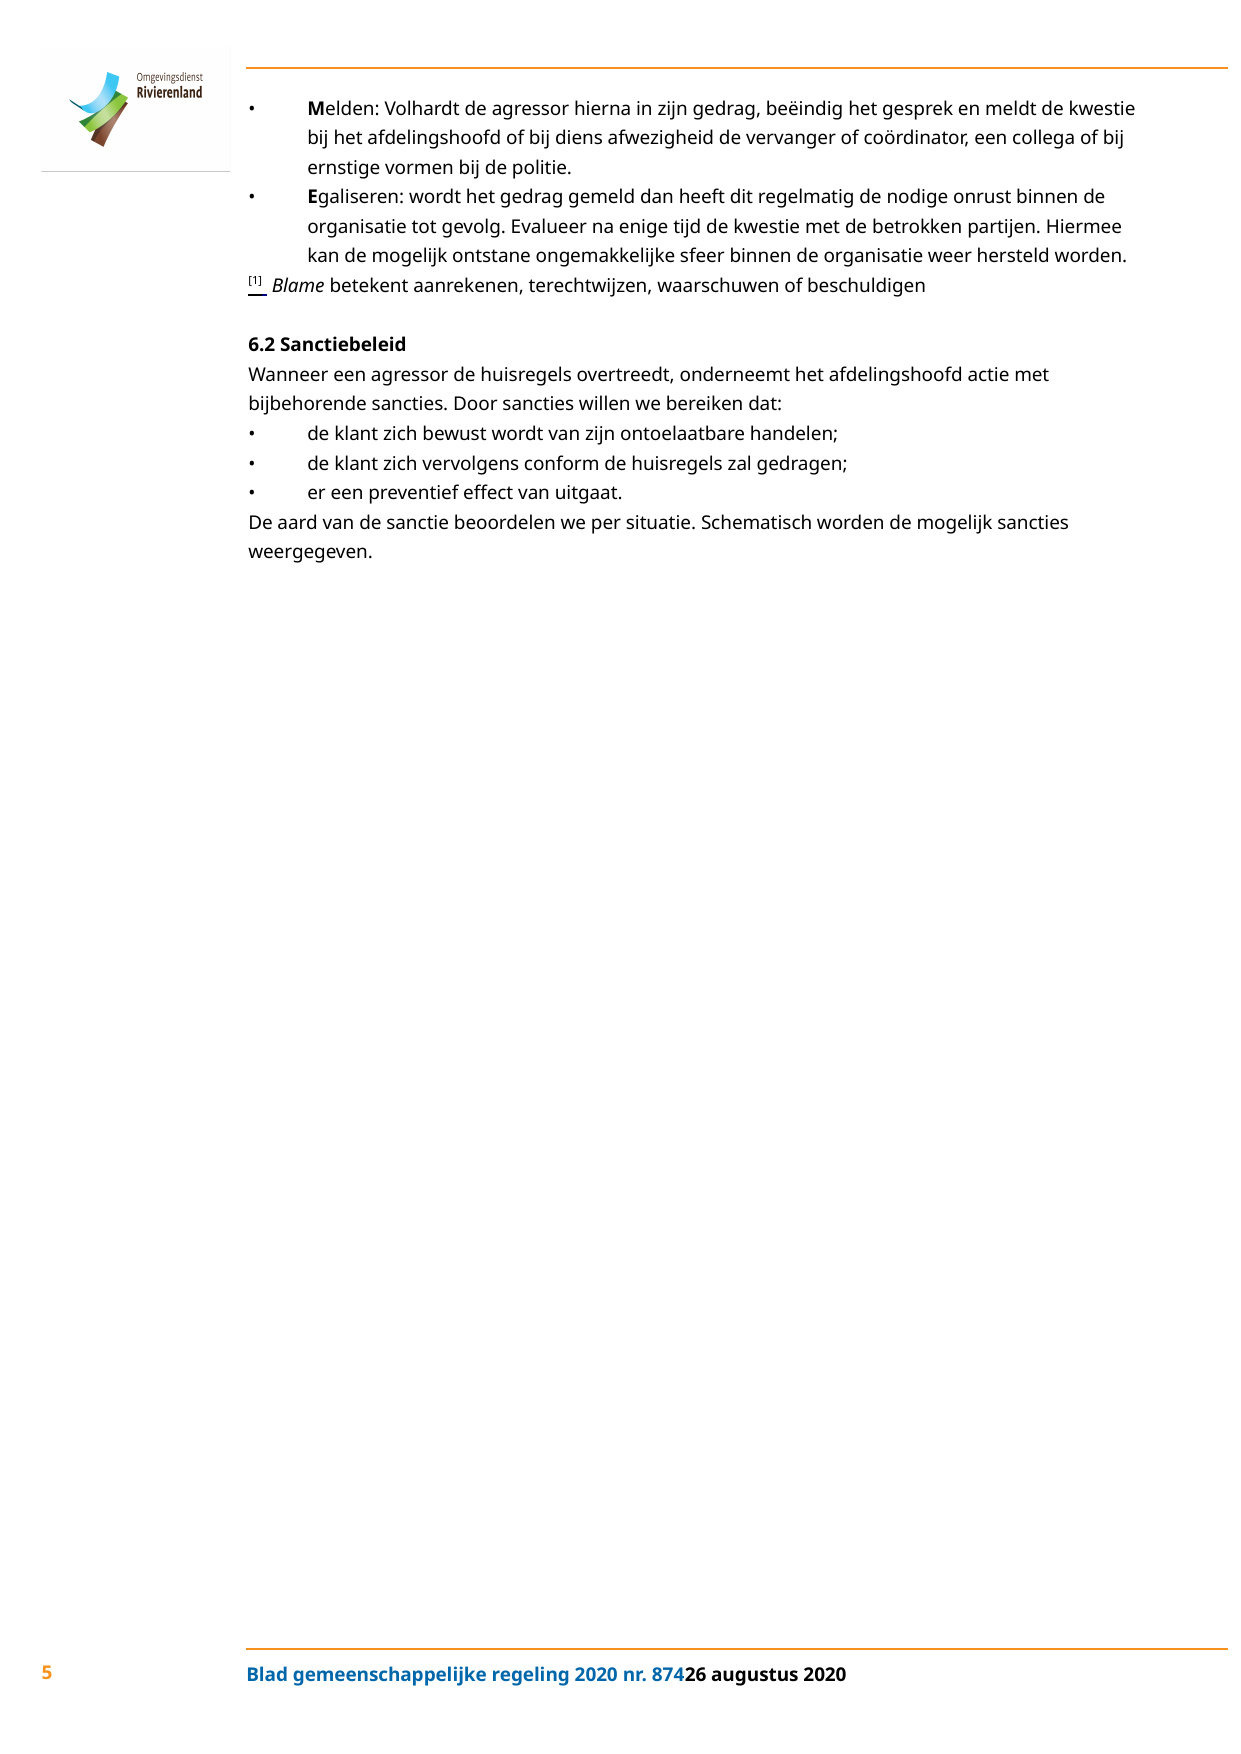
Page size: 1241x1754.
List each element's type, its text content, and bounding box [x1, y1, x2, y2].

list er een preventief effect van uitgaat. [248, 479, 1152, 505]
list Egaliseren: wordt het gedrag gemeld dan heeft dit regelmatig de nodige onrust binnen de organisatie tot gevolg. Evalueer na enige tijd de kwestie met de betrokken partijen. Hiermee kan de mogelijk ontstane ongemakkelijke sfeer binnen de organisatie weer hersteld worden. [248, 183, 1152, 268]
text [1] Blame betekent aanrekenen, terechtwijzen, waarschuwen of beschuldigen [248, 272, 1152, 298]
text Wanneer een agressor de huisregels overtreedt, onderneemt het afdelingshoofd actie met bijbehorende sancties. Door sancties willen we bereiken dat: [248, 361, 1152, 416]
list de klant zich bewust wordt van zijn ontoelaatbare handelen; [248, 420, 1152, 446]
list Melden: Volhardt de agressor hierna in zijn gedrag, beëindig het gesprek en meldt de kwestie bij het afdelingshoofd of bij diens afwezigheid de vervanger of coördinator, een collega of bij ernstige vormen bij de politie. [248, 95, 1152, 180]
list de klant zich vervolgens conform de huisregels zal gedragen; [248, 450, 1152, 476]
picture [41, 47, 231, 172]
text 6.2 Sanctiebeleid [248, 331, 1152, 357]
text De aard van de sanctie beoordelen we per situatie. Schematisch worden de mogelijk sancties weergegeven. [248, 509, 1152, 564]
